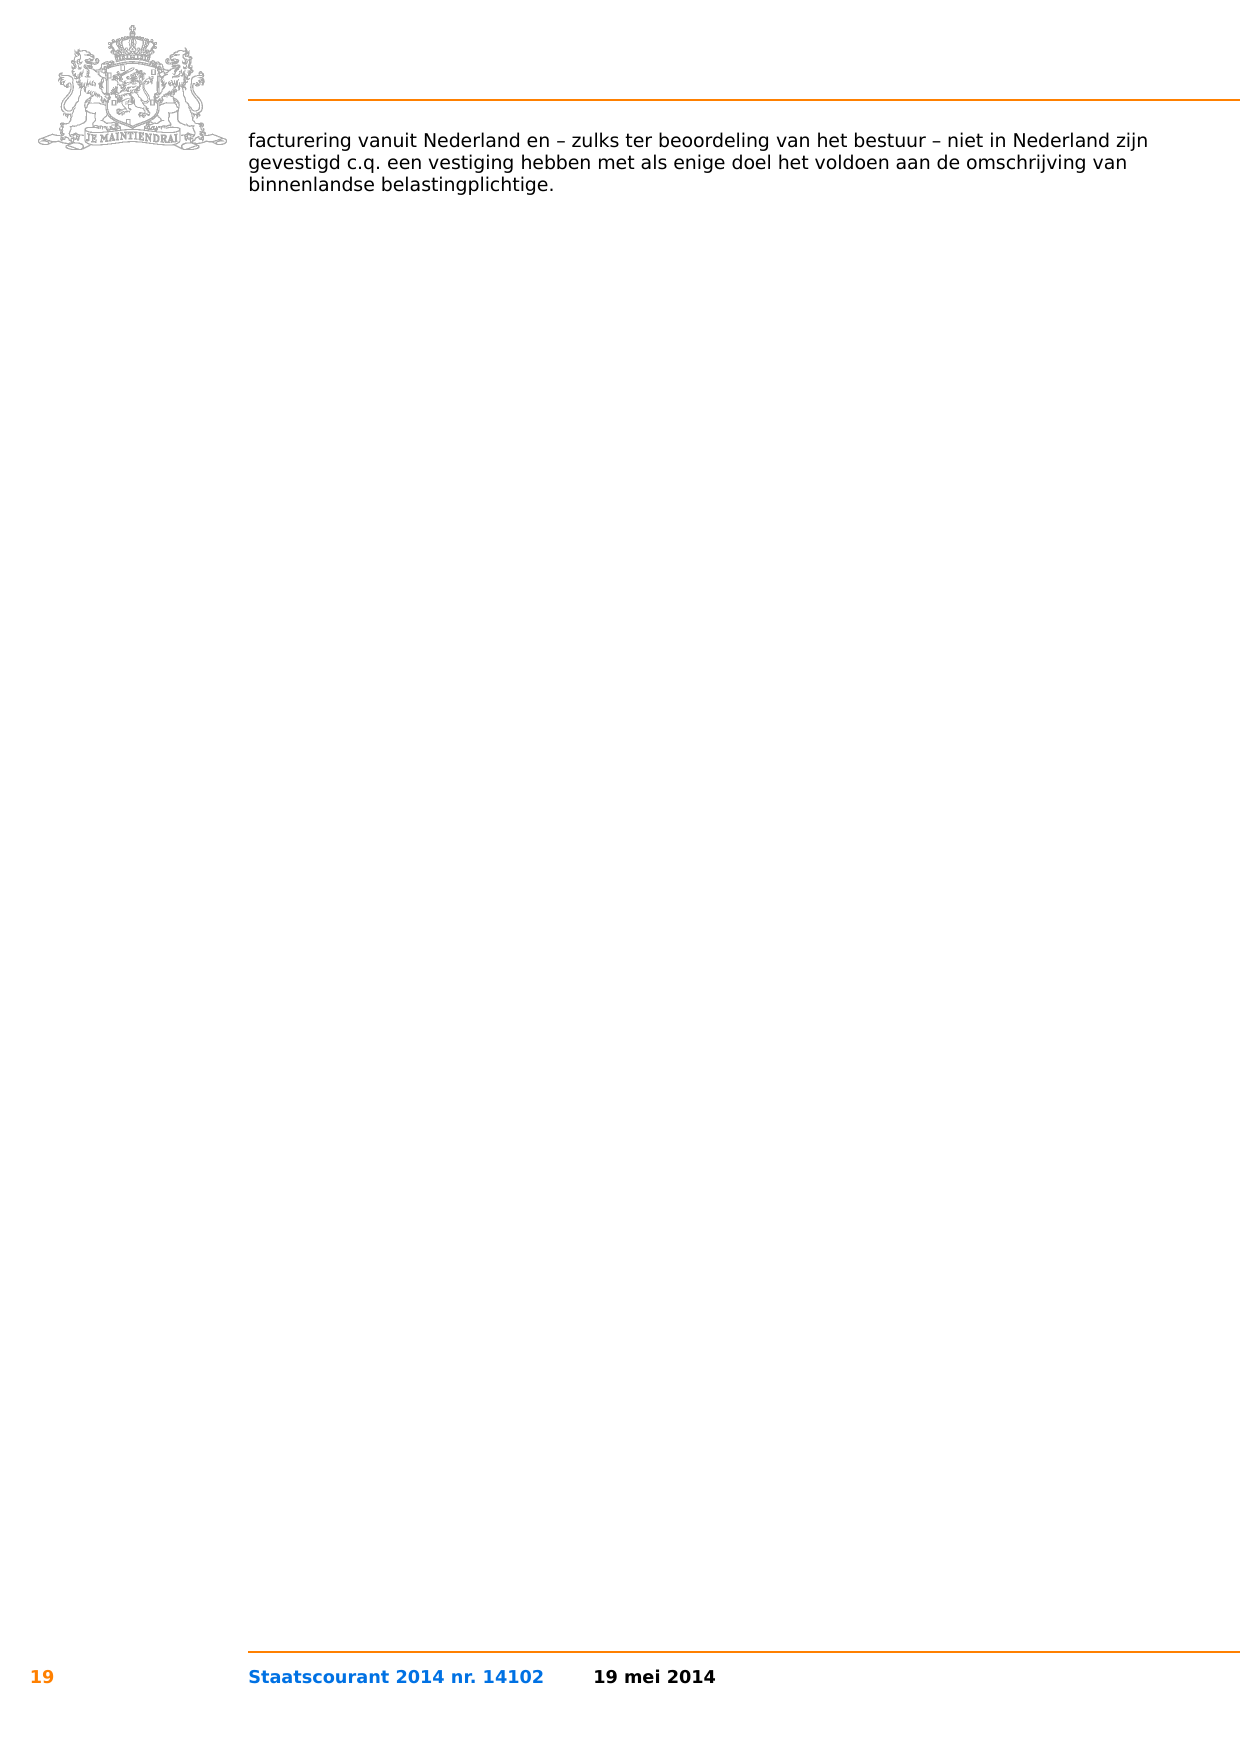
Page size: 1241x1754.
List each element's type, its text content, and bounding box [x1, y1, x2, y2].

text facturering vanuit Nederland en – zulks ter beoordeling van het bestuur – niet in Nederland zijn gevestigd c.q. een vestiging hebben met als enige doel het voldoen aan de omschrijving van binnenlandse belastingplichtige. [248, 130, 1163, 196]
picture [38, 25, 227, 150]
